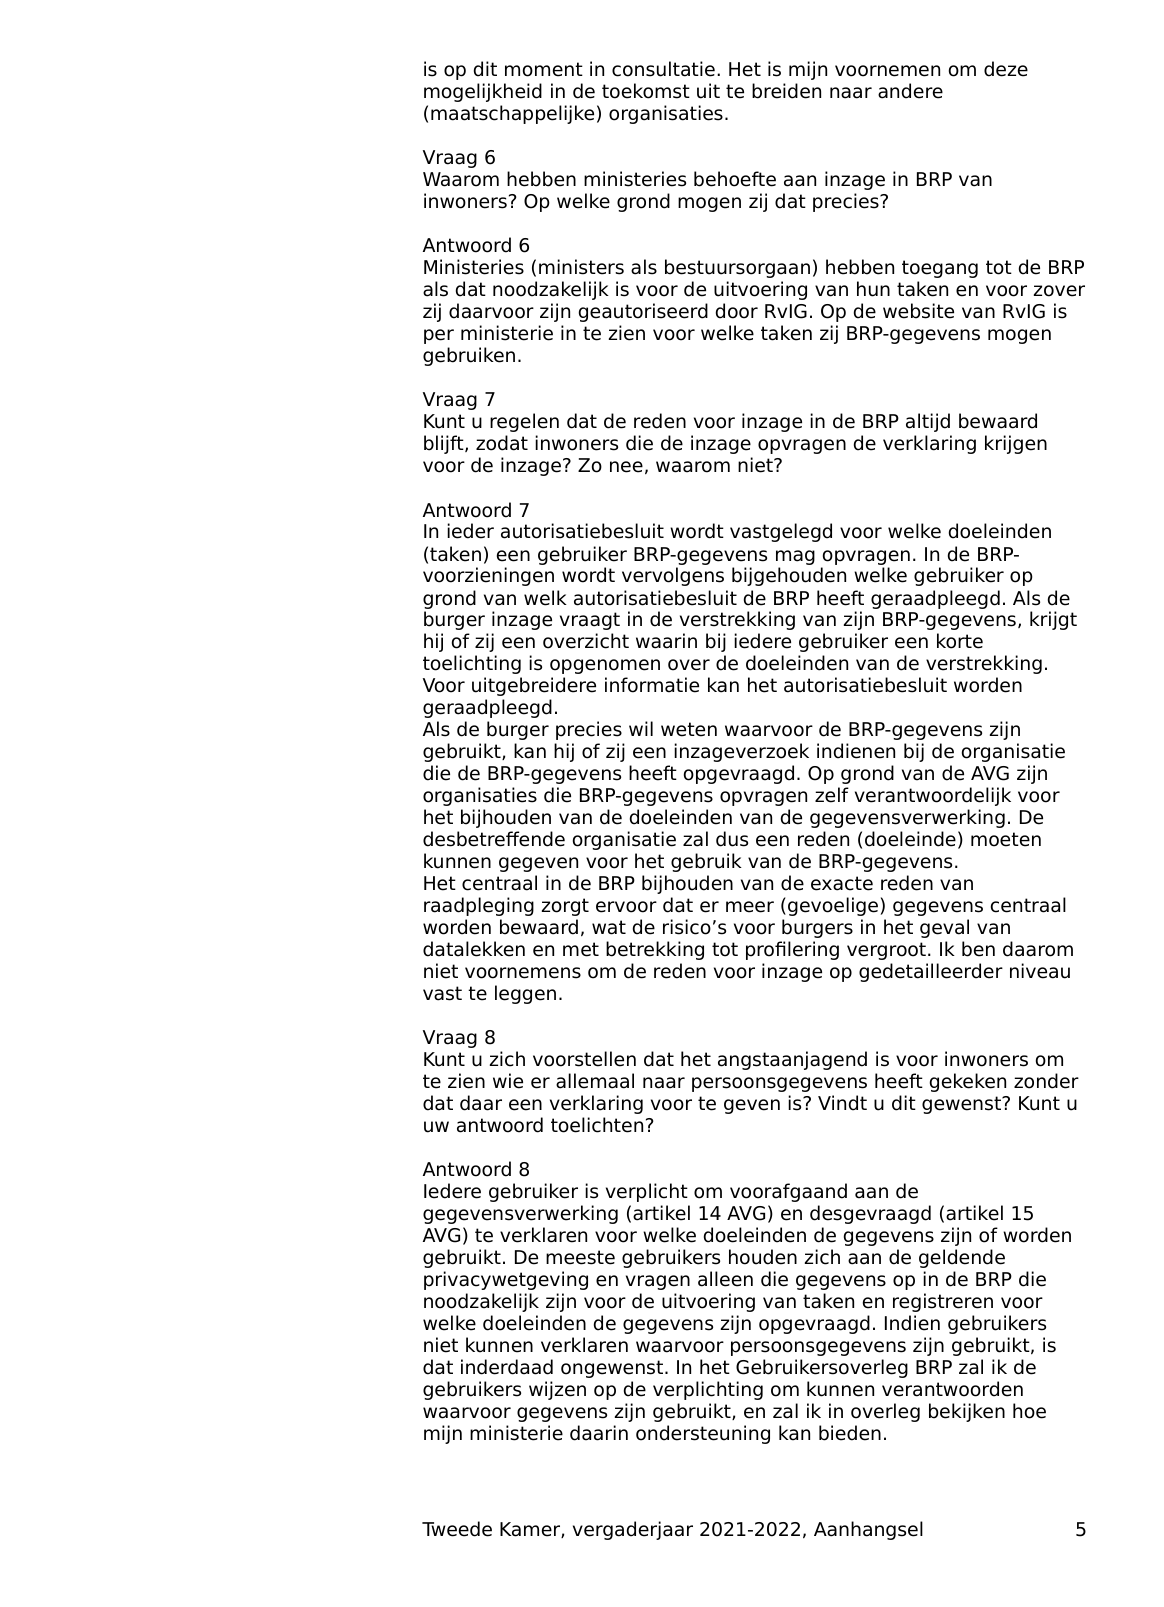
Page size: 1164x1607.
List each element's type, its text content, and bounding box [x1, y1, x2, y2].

text Vraag 6 [422, 147, 1087, 169]
text Ministeries (ministers als bestuursorgaan) hebben toegang tot de BRP als dat noodzakelijk is voor de uitvoering van hun taken en voor zover zij daarvoor zijn geautoriseerd door RvIG. Op de website van RvIG is per ministerie in te zien voor welke taken zij BRP-gegevens mogen gebruiken. [422, 257, 1087, 367]
text Antwoord 6 [422, 235, 1087, 257]
text Iedere gebruiker is verplicht om voorafgaand aan de gegevensverwerking (artikel 14 AVG) en desgevraagd (artikel 15 AVG) te verklaren voor welke doeleinden de gegevens zijn of worden gebruikt. De meeste gebruikers houden zich aan de geldende privacywetgeving en vragen alleen die gegevens op in de BRP die noodzakelijk zijn voor de uitvoering van taken en registreren voor welke doeleinden de gegevens zijn opgevraagd. Indien gebruikers niet kunnen verklaren waarvoor persoonsgegevens zijn gebruikt, is dat inderdaad ongewenst. In het Gebruikersoverleg BRP zal ik de gebruikers wijzen op de verplichting om kunnen verantwoorden waarvoor gegevens zijn gebruikt, en zal ik in overleg bekijken hoe mijn ministerie daarin ondersteuning kan bieden. [422, 1181, 1087, 1445]
text is op dit moment in consultatie. Het is mijn voornemen om deze mogelijkheid in de toekomst uit te breiden naar andere (maatschappelijke) organisaties. [422, 59, 1087, 125]
text Waarom hebben ministeries behoefte aan inzage in BRP van inwoners? Op welke grond mogen zij dat precies? [422, 169, 1087, 213]
text Antwoord 7 [422, 499, 1087, 521]
text Het centraal in de BRP bijhouden van de exacte reden van raadpleging zorgt ervoor dat er meer (gevoelige) gegevens centraal worden bewaard, wat de risico’s voor burgers in het geval van datalekken en met betrekking tot profilering vergroot. Ik ben daarom niet voornemens om de reden voor inzage op gedetailleerder niveau vast te leggen. [422, 873, 1087, 1005]
text Antwoord 8 [422, 1159, 1087, 1181]
text Vraag 7 [422, 389, 1087, 411]
text Kunt u zich voorstellen dat het angstaanjagend is voor inwoners om te zien wie er allemaal naar persoonsgegevens heeft gekeken zonder dat daar een verklaring voor te geven is? Vindt u dit gewenst? Kunt u uw antwoord toelichten? [422, 1049, 1087, 1137]
text Als de burger precies wil weten waarvoor de BRP-gegevens zijn gebruikt, kan hij of zij een inzageverzoek indienen bij de organisatie die de BRP-gegevens heeft opgevraagd. Op grond van de AVG zijn organisaties die BRP-gegevens opvragen zelf verantwoordelijk voor het bijhouden van de doeleinden van de gegevensverwerking. De desbetreffende organisatie zal dus een reden (doeleinde) moeten kunnen gegeven voor het gebruik van de BRP-gegevens. [422, 719, 1087, 873]
text Kunt u regelen dat de reden voor inzage in de BRP altijd bewaard blijft, zodat inwoners die de inzage opvragen de verklaring krijgen voor de inzage? Zo nee, waarom niet? [422, 411, 1087, 477]
text Vraag 8 [422, 1027, 1087, 1049]
text In ieder autorisatiebesluit wordt vastgelegd voor welke doeleinden (taken) een gebruiker BRP-gegevens mag opvragen. In de BRP-voorzieningen wordt vervolgens bijgehouden welke gebruiker op grond van welk autorisatiebesluit de BRP heeft geraadpleegd. Als de burger inzage vraagt in de verstrekking van zijn BRP-gegevens, krijgt hij of zij een overzicht waarin bij iedere gebruiker een korte toelichting is opgenomen over de doeleinden van de verstrekking. Voor uitgebreidere informatie kan het autorisatiebesluit worden geraadpleegd. [422, 521, 1087, 719]
